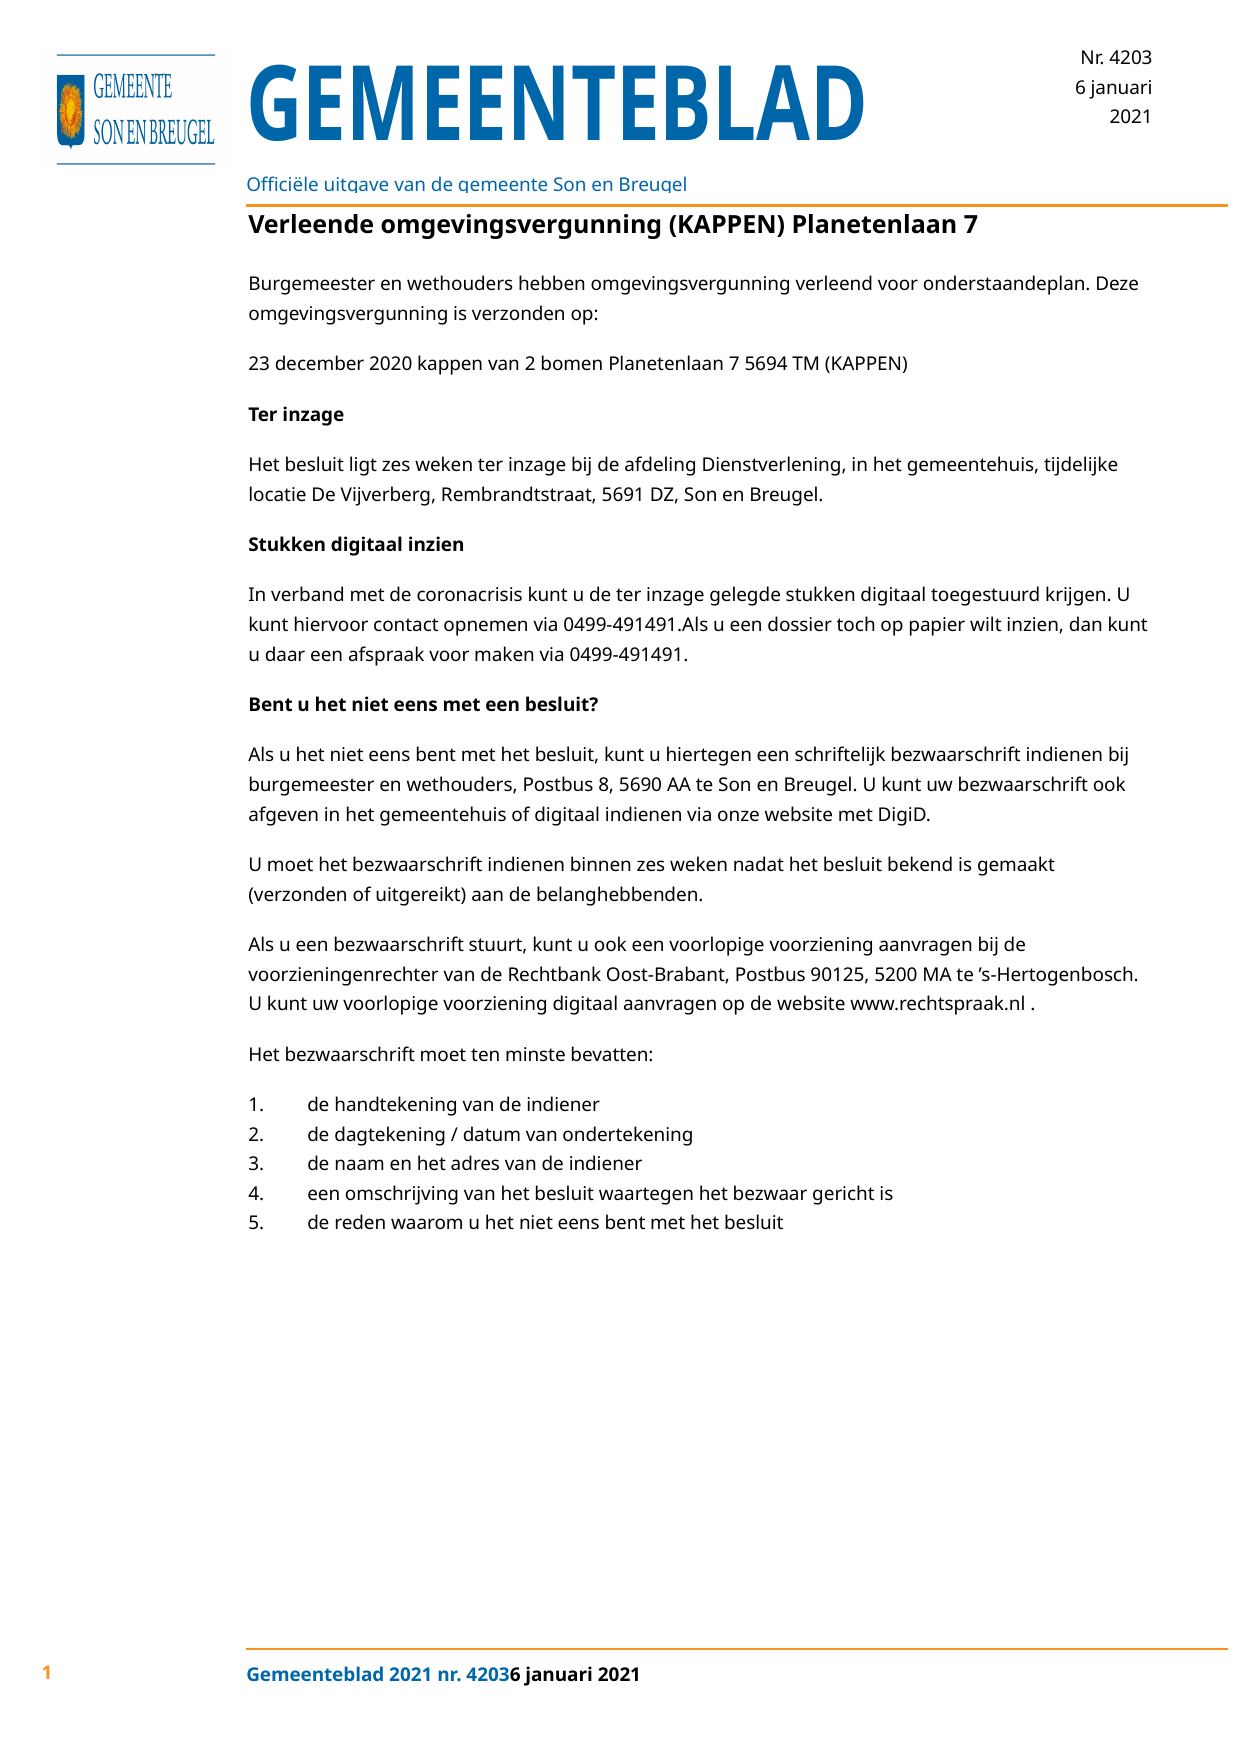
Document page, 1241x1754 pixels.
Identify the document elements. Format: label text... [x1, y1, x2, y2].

text Stukken digitaal inzien [248, 531, 1152, 557]
text Ter inzage [248, 401, 1152, 426]
text Als u het niet eens bent met het besluit, kunt u hiertegen een schriftelijk bezwaarschrift indienen bij burgemeester en wethouders, Postbus 8, 5690 AA te Son en Breugel. U kunt uw bezwaarschrift ook afgeven in het gemeentehuis of digitaal indienen via onze website met DigiD. [248, 742, 1152, 826]
list de dagtekening / datum van ondertekening [248, 1121, 1152, 1146]
text Het bezwaarschrift moet ten minste bevatten: [248, 1041, 1152, 1066]
text Burgemeester en wethouders hebben omgevingsvergunning verleend voor onderstaandeplan. Deze omgevingsvergunning is verzonden op: [248, 270, 1152, 326]
list de naam en het adres van de indiener [248, 1150, 1152, 1176]
text 23 december 2020 kappen van 2 bomen Planetenlaan 7 5694 TM (KAPPEN) [248, 350, 1152, 376]
picture [41, 47, 231, 172]
text U moet het bezwaarschrift indienen binnen zes weken nadat het besluit bekend is gemaakt (verzonden of uitgereikt) aan de belanghebbenden. [248, 851, 1152, 906]
text Als u een bezwaarschrift stuurt, kunt u ook een voorlopige voorziening aanvragen bij de voorzieningenrechter van de Rechtbank Oost-Brabant, Postbus 90125, 5200 MA te ’s-Hertogenbosch. U kunt uw voorlopige voorziening digitaal aanvragen op de website www.rechtspraak.nl . [248, 931, 1152, 1016]
text Verleende omgevingsvergunning (KAPPEN) Planetenlaan 7 [248, 207, 1152, 241]
text Het besluit ligt zes weken ter inzage bij de afdeling Dienstverlening, in het gemeentehuis, tijdelijke locatie De Vijverberg, Rembrandtstraat, 5691 DZ, Son en Breugel. [248, 451, 1152, 506]
list een omschrijving van het besluit waartegen het bezwaar gericht is [248, 1180, 1152, 1206]
text Bent u het niet eens met een besluit? [248, 691, 1152, 717]
text In verband met de coronacrisis kunt u de ter inzage gelegde stukken digitaal toegestuurd krijgen. U kunt hiervoor contact opnemen via 0499-491491.Als u een dossier toch op papier wilt inzien, dan kunt u daar een afspraak voor maken via 0499-491491. [248, 582, 1152, 666]
list de handtekening van de indiener [248, 1091, 1152, 1117]
list de reden waarom u het niet eens bent met het besluit [248, 1209, 1152, 1235]
